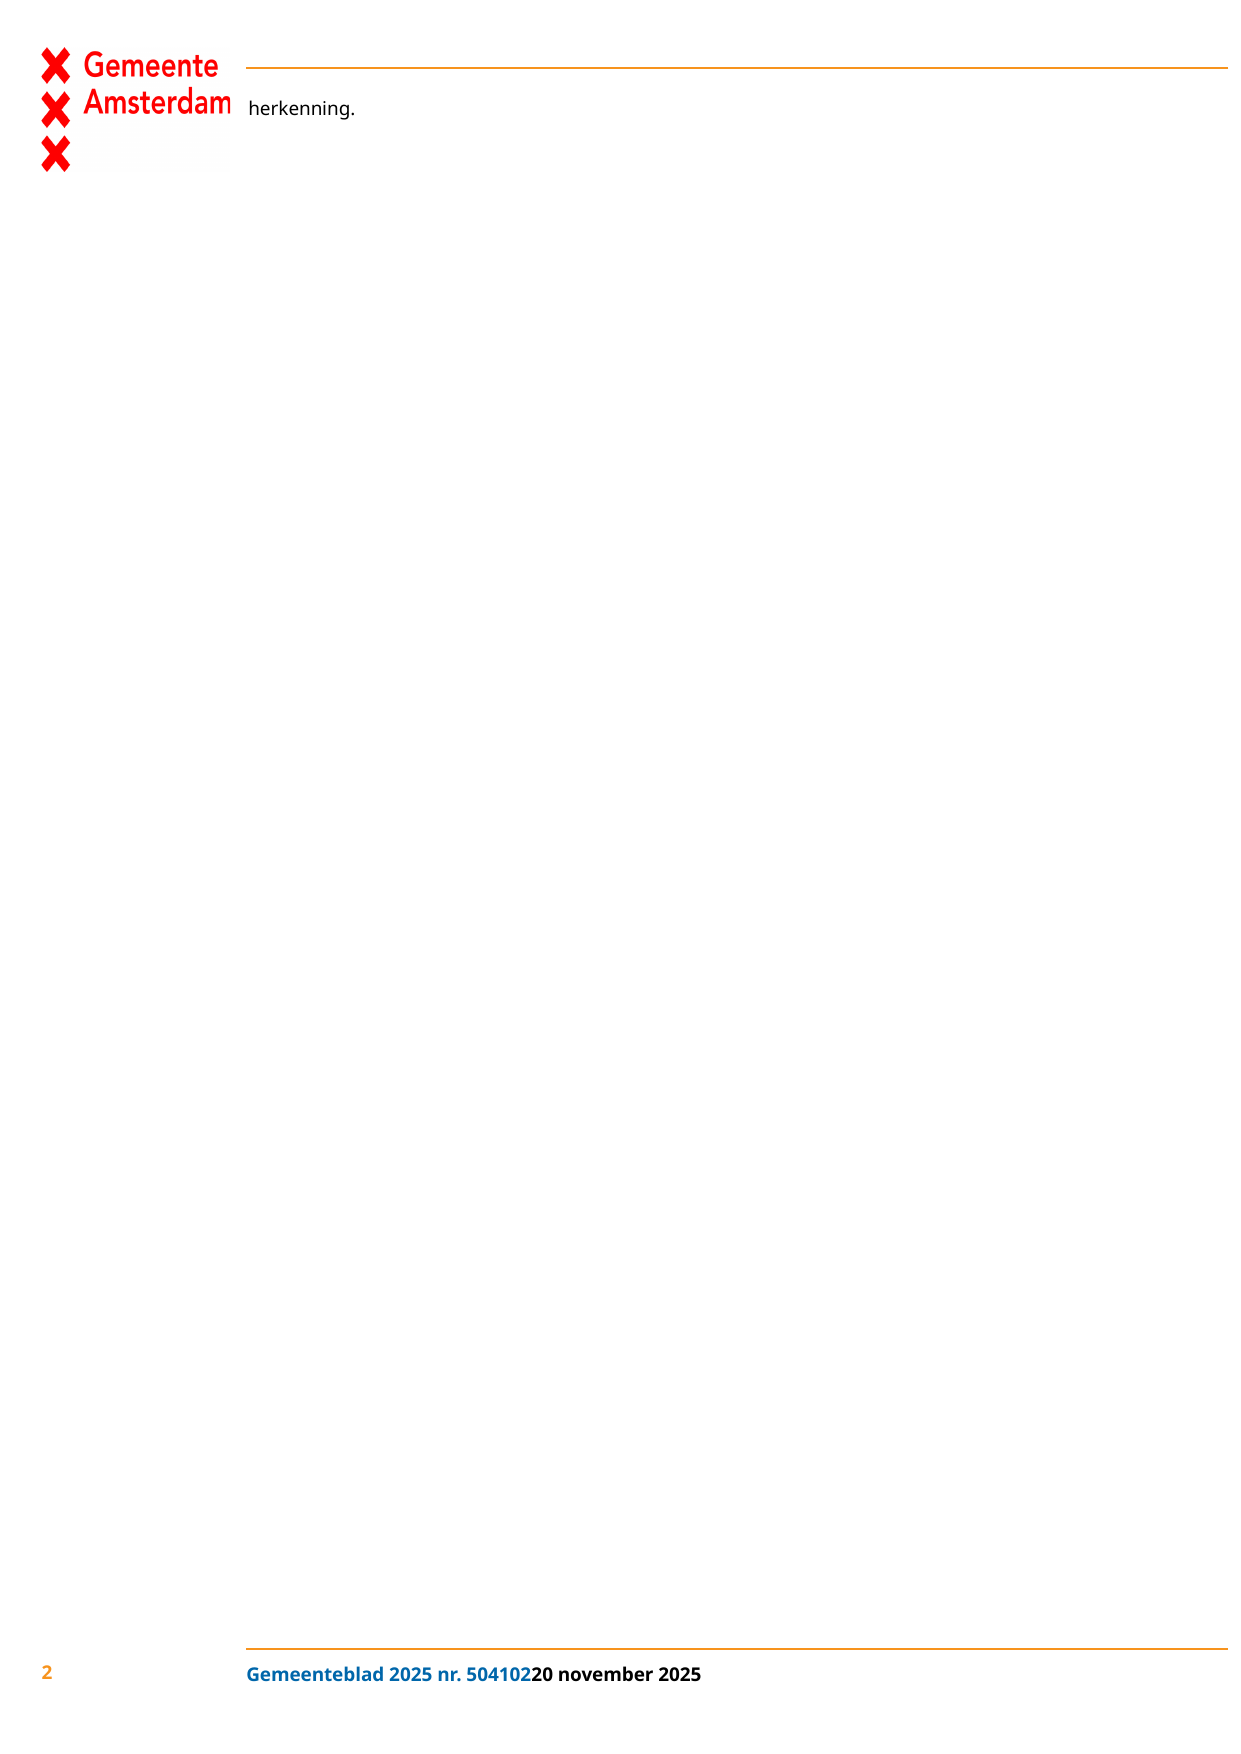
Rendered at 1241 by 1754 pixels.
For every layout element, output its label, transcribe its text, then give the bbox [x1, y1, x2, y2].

picture [41, 47, 231, 172]
text herkenning. [248, 95, 1152, 121]
